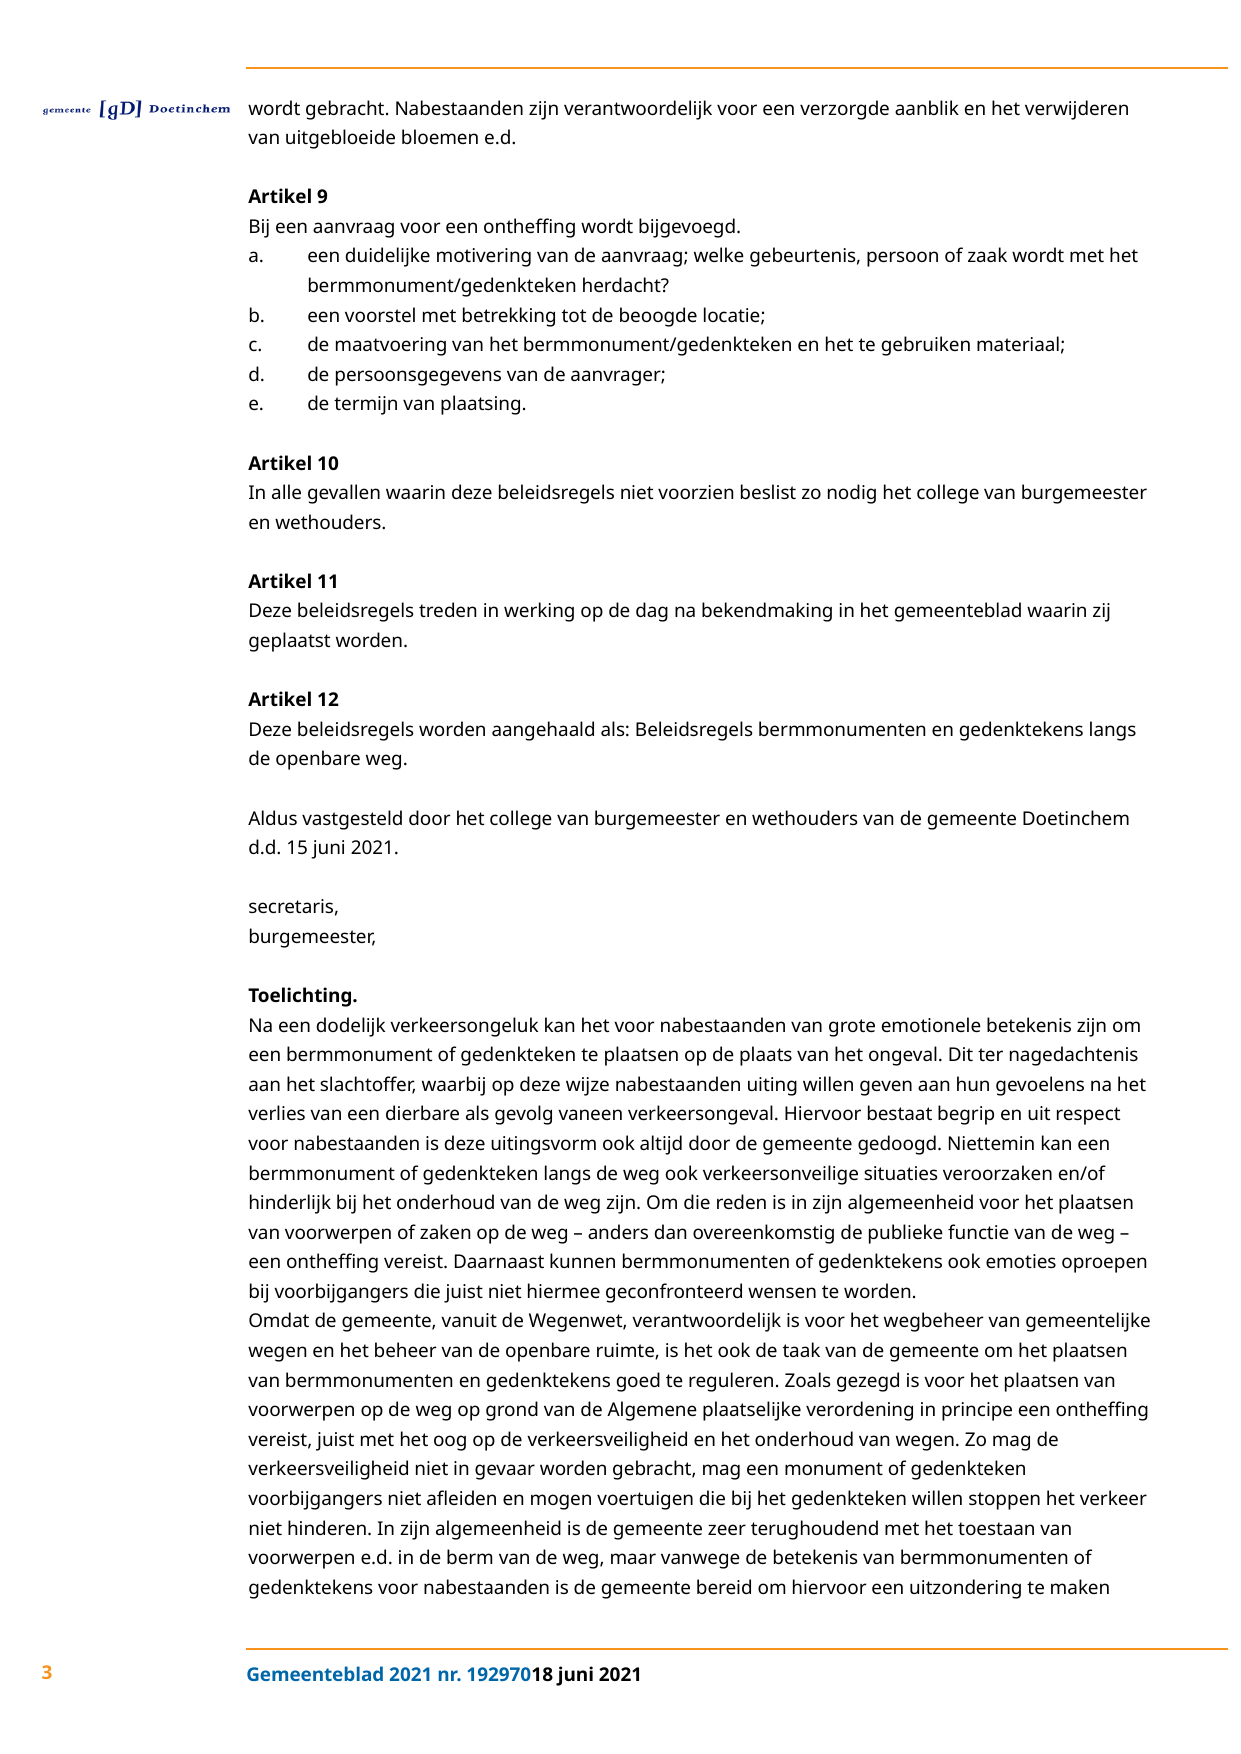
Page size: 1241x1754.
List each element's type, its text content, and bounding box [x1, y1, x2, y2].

text Aldus vastgesteld door het college van burgemeester en wethouders van de gemeente Doetinchem d.d. 15 juni 2021. [248, 805, 1152, 860]
list een voorstel met betrekking tot de beoogde locatie; [248, 302, 1152, 328]
text Deze beleidsregels worden aangehaald als: Beleidsregels bermmonumenten en gedenktekens langs de openbare weg. [248, 716, 1152, 771]
list de termijn van plaatsing. [248, 391, 1152, 416]
text wordt gebracht. Nabestaanden zijn verantwoordelijk voor een verzorgde aanblik en het verwijderen van uitgebloeide bloemen e.d. [248, 95, 1152, 150]
text Artikel 12 [248, 686, 1152, 712]
list de maatvoering van het bermmonument/gedenkteken en het te gebruiken materiaal; [248, 331, 1152, 357]
text Deze beleidsregels treden in werking op de dag na bekendmaking in het gemeenteblad waarin zij geplaatst worden. [248, 598, 1152, 653]
text Artikel 10 [248, 450, 1152, 476]
text Omdat de gemeente, vanuit de Wegenwet, verantwoordelijk is voor het wegbeheer van gemeentelijke wegen en het beheer van de openbare ruimte, is het ook de taak van de gemeente om het plaatsen van bermmonumenten en gedenktekens goed te reguleren. Zoals gezegd is voor het plaatsen van voorwerpen op de weg op grond van de Algemene plaatselijke verordening in principe een ontheffing vereist, juist met het oog op de verkeersveiligheid en het onderhoud van wegen. Zo mag de verkeersveiligheid niet in gevaar worden gebracht, mag een monument of gedenkteken voorbijgangers niet afleiden en mogen voertuigen die bij het gedenkteken willen stoppen het verkeer niet hinderen. In zijn algemeenheid is de gemeente zeer terughoudend met het toestaan van voorwerpen e.d. in de berm van de weg, maar vanwege de betekenis van bermmonumenten of gedenktekens voor nabestaanden is de gemeente bereid om hiervoor een uitzondering te maken [248, 1308, 1152, 1600]
text Na een dodelijk verkeersongeluk kan het voor nabestaanden van grote emotionele betekenis zijn om een bermmonument of gedenkteken te plaatsen op de plaats van het ongeval. Dit ter nagedachtenis aan het slachtoffer, waarbij op deze wijze nabestaanden uiting willen geven aan hun gevoelens na het verlies van een dierbare als gevolg vaneen verkeersongeval. Hiervoor bestaat begrip en uit respect voor nabestaanden is deze uitingsvorm ook altijd door de gemeente gedoogd. Niettemin kan een bermmonument of gedenkteken langs de weg ook verkeersonveilige situaties veroorzaken en/of hinderlijk bij het onderhoud van de weg zijn. Om die reden is in zijn algemeenheid voor het plaatsen van voorwerpen of zaken op de weg – anders dan overeenkomstig de publieke functie van de weg – een ontheffing vereist. Daarnaast kunnen bermmonumenten of gedenktekens ook emoties oproepen bij voorbijgangers die juist niet hiermee geconfronteerd wensen te worden. [248, 1012, 1152, 1304]
text Artikel 9 [248, 183, 1152, 209]
text Artikel 11 [248, 568, 1152, 594]
text Bij een aanvraag voor een ontheffing wordt bijgevoegd. [248, 213, 1152, 239]
text Toelichting. [248, 982, 1152, 1008]
text In alle gevallen waarin deze beleidsregels niet voorzien beslist zo nodig het college van burgemeester en wethouders. [248, 479, 1152, 535]
text secretaris, [248, 893, 1152, 919]
list een duidelijke motivering van de aanvraag; welke gebeurtenis, persoon of zaak wordt met het bermmonument/gedenkteken herdacht? [248, 243, 1152, 298]
picture [41, 47, 231, 172]
text burgemeester, [248, 923, 1152, 949]
list de persoonsgegevens van de aanvrager; [248, 361, 1152, 387]
